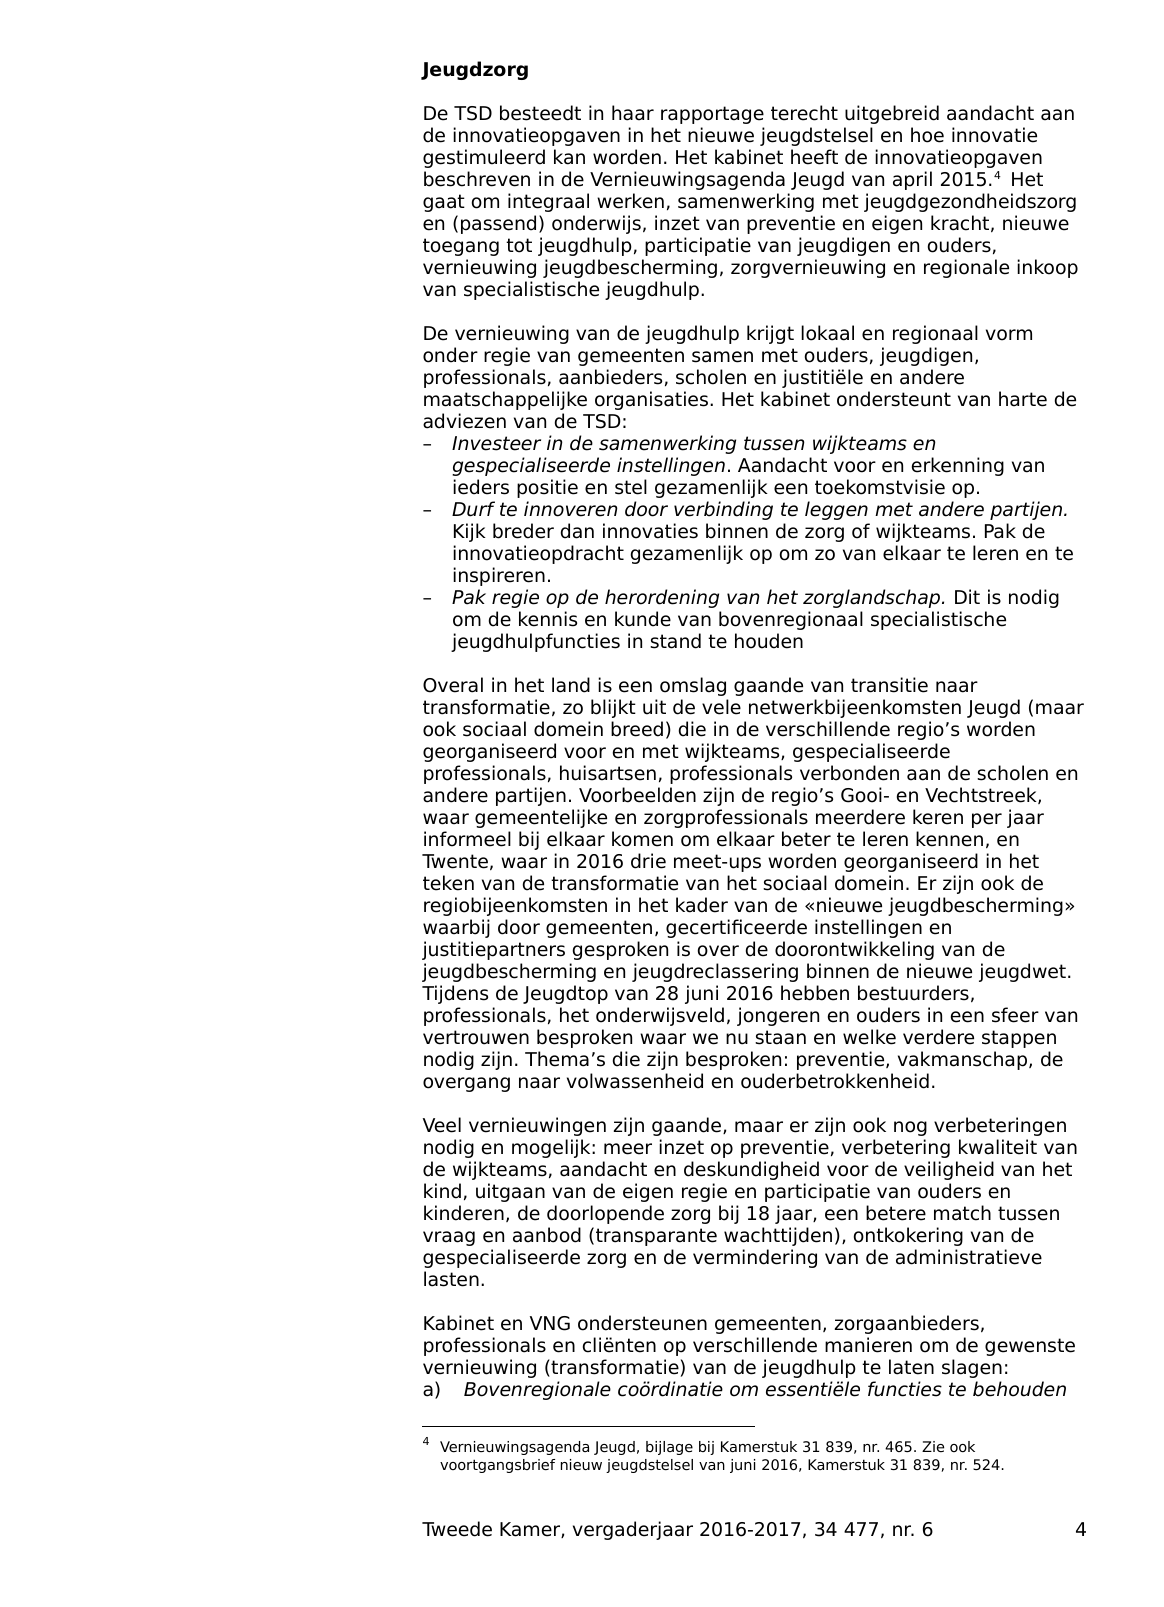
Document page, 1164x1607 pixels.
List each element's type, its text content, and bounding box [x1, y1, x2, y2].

subtitle Jeugdzorg [422, 59, 1087, 81]
text De vernieuwing van de jeugdhulp krijgt lokaal en regionaal vorm onder regie van gemeenten samen met ouders, jeugdigen, professionals, aanbieders, scholen en justitiële en andere maatschappelijke organisaties. Het kabinet ondersteunt van harte de adviezen van de TSD: [422, 323, 1087, 433]
text – Durf te innoveren door verbinding te leggen met andere partijen. Kijk breder dan innovaties binnen de zorg of wijkteams. Pak de innovatieopdracht gezamenlijk op om zo van elkaar te leren en te inspireren. [422, 499, 1087, 587]
text De TSD besteedt in haar rapportage terecht uitgebreid aandacht aan de innovatieopgaven in het nieuwe jeugdstelsel en hoe innovatie gestimuleerd kan worden. Het kabinet heeft de innovatieopgaven beschreven in de Vernieuwingsagenda Jeugd van april 2015. Het gaat om integraal werken, samenwerking met jeugdgezondheidszorg en (passend) onderwijs, inzet van preventie en eigen kracht, nieuwe toegang tot jeugdhulp, participatie van jeugdigen en ouders, vernieuwing jeugdbescherming, zorgvernieuwing en regionale inkoop van specialistische jeugdhulp. [422, 103, 1087, 301]
text a) Bovenregionale coördinatie om essentiële functies te behouden [422, 1379, 1087, 1401]
text Vernieuwingsagenda Jeugd, bijlage bij Kamerstuk 31 839, nr. 465. Zie ook voortgangsbrief nieuw jeugdstelsel van juni 2016, Kamerstuk 31 839, nr. 524. [422, 1435, 1087, 1474]
text – Investeer in de samenwerking tussen wijkteams en gespecialiseerde instellingen. Aandacht voor en erkenning van ieders positie en stel gezamenlijk een toekomstvisie op. [422, 433, 1087, 499]
text Overal in het land is een omslag gaande van transitie naar transformatie, zo blijkt uit de vele netwerkbijeenkomsten Jeugd (maar ook sociaal domein breed) die in de verschillende regio’s worden georganiseerd voor en met wijkteams, gespecialiseerde professionals, huisartsen, professionals verbonden aan de scholen en andere partijen. Voorbeelden zijn de regio’s Gooi- en Vechtstreek, waar gemeentelijke en zorgprofessionals meerdere keren per jaar informeel bij elkaar komen om elkaar beter te leren kennen, en Twente, waar in 2016 drie meet-ups worden georganiseerd in het teken van de transformatie van het sociaal domein. Er zijn ook de regiobijeenkomsten in het kader van de «nieuwe jeugdbescherming» waarbij door gemeenten, gecertificeerde instellingen en justitiepartners gesproken is over de doorontwikkeling van de jeugdbescherming en jeugdreclassering binnen de nieuwe jeugdwet. Tijdens de Jeugdtop van 28 juni 2016 hebben bestuurders, professionals, het onderwijsveld, jongeren en ouders in een sfeer van vertrouwen besproken waar we nu staan en welke verdere stappen nodig zijn. Thema’s die zijn besproken: preventie, vakmanschap, de overgang naar volwassenheid en ouderbetrokkenheid. [422, 675, 1087, 1093]
text Veel vernieuwingen zijn gaande, maar er zijn ook nog verbeteringen nodig en mogelijk: meer inzet op preventie, verbetering kwaliteit van de wijkteams, aandacht en deskundigheid voor de veiligheid van het kind, uitgaan van de eigen regie en participatie van ouders en kinderen, de doorlopende zorg bij 18 jaar, een betere match tussen vraag en aanbod (transparante wachttijden), ontkokering van de gespecialiseerde zorg en de vermindering van de administratieve lasten. [422, 1115, 1087, 1291]
text – Pak regie op de herordening van het zorglandschap. Dit is nodig om de kennis en kunde van bovenregionaal specialistische jeugdhulpfuncties in stand te houden [422, 587, 1087, 653]
text Kabinet en VNG ondersteunen gemeenten, zorgaanbieders, professionals en cliënten op verschillende manieren om de gewenste vernieuwing (transformatie) van de jeugdhulp te laten slagen: [422, 1313, 1087, 1379]
